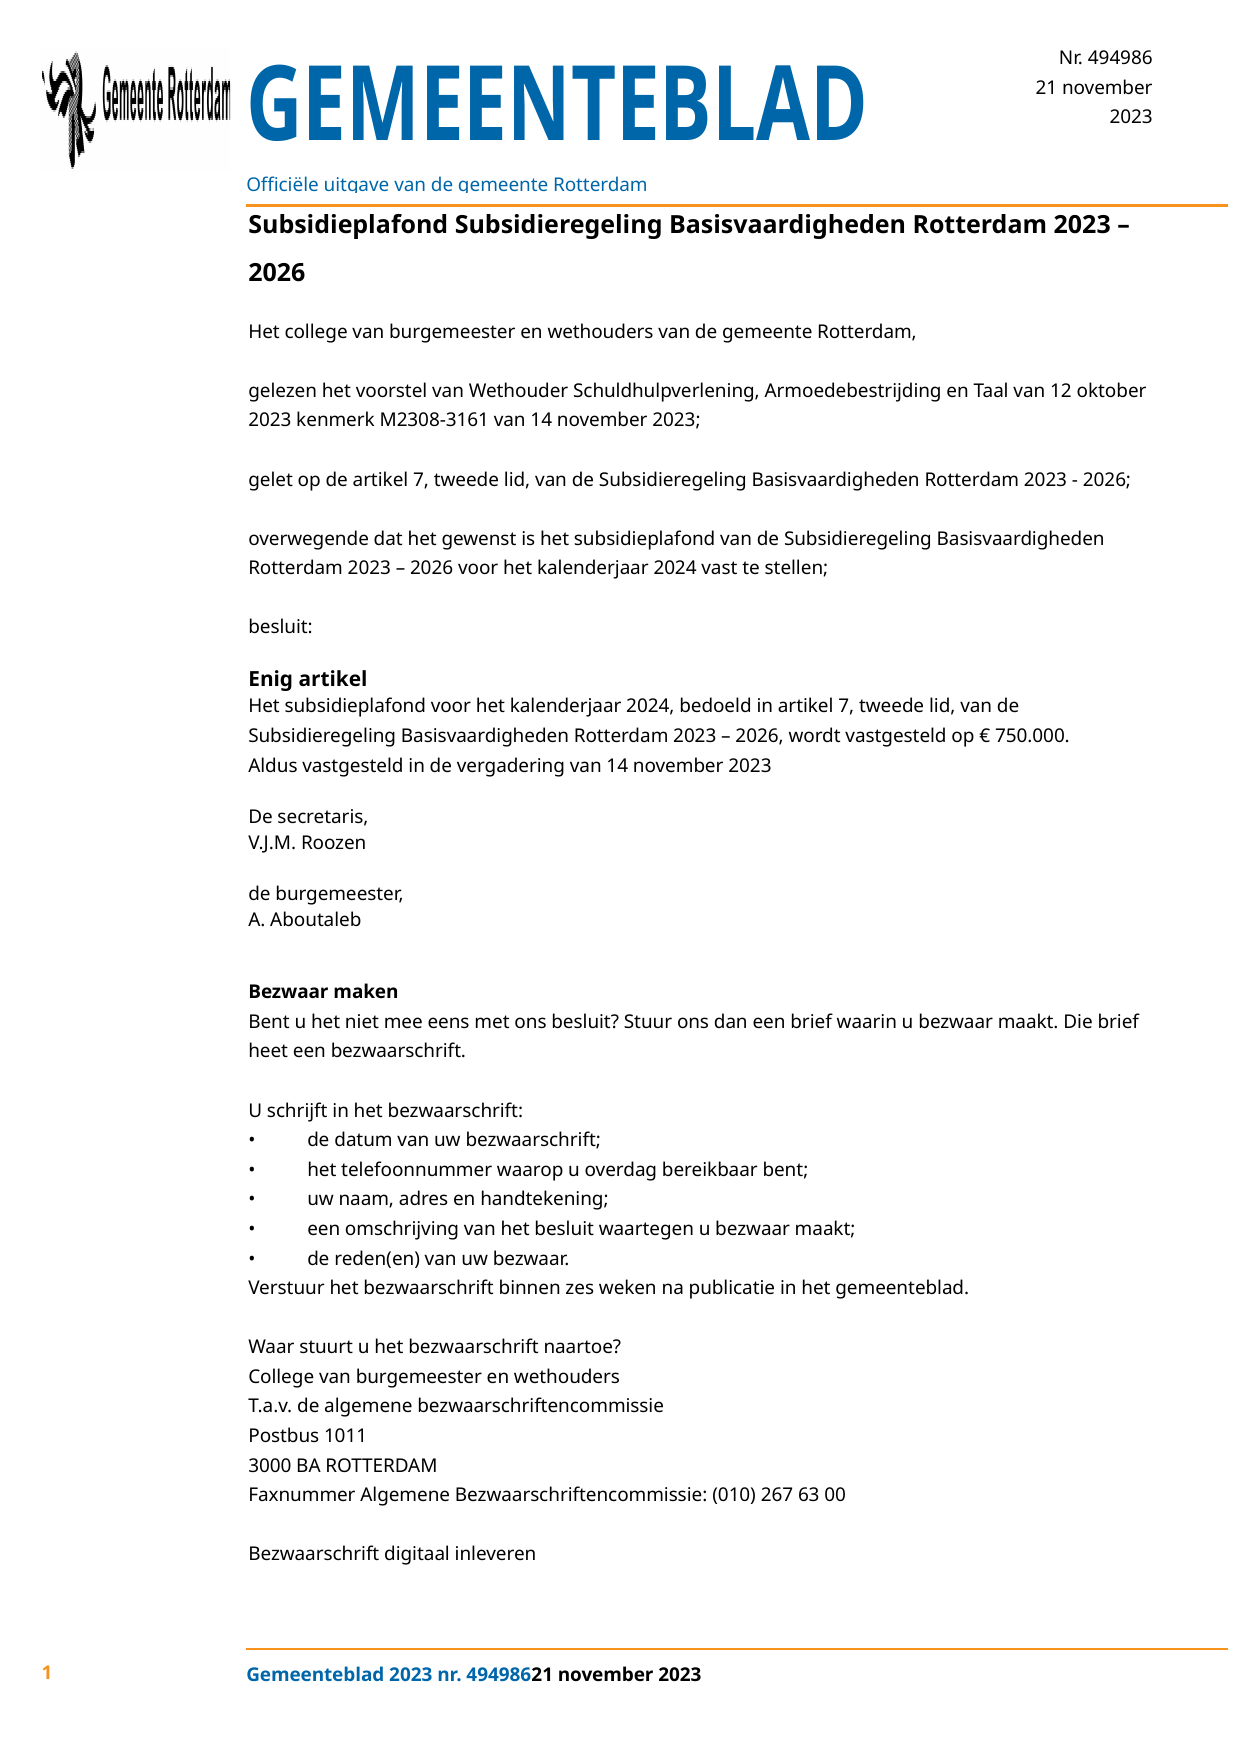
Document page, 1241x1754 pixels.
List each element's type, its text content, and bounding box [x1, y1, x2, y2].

text College van burgemeester en wethouders [248, 1363, 1152, 1389]
text gelet op de artikel 7, tweede lid, van de Subsidieregeling Basisvaardigheden Rotterdam 2023 - 2026; [248, 466, 1152, 492]
text Het college van burgemeester en wethouders van de gemeente Rotterdam, [248, 318, 1152, 344]
picture [41, 47, 231, 172]
text T.a.v. de algemene bezwaarschriftencommissie [248, 1393, 1152, 1418]
text overwegende dat het gewenst is het subsidieplafond van de Subsidieregeling Basisvaardigheden Rotterdam 2023 – 2026 voor het kalenderjaar 2024 vast te stellen; [248, 525, 1152, 580]
text Verstuur het bezwaarschrift binnen zes weken na publicatie in het gemeenteblad. [248, 1274, 1152, 1300]
text V.J.M. Roozen [248, 829, 1152, 855]
text A. Aboutaleb [248, 906, 1152, 932]
text Waar stuurt u het bezwaarschrift naartoe? [248, 1333, 1152, 1359]
text Enig artikel [248, 664, 1152, 693]
text 3000 BA ROTTERDAM [248, 1452, 1152, 1477]
text Bent u het niet mee eens met ons besluit? Stuur ons dan een brief waarin u bezwaar maakt. Die brief heet een bezwaarschrift. [248, 1008, 1152, 1063]
text Subsidieplafond Subsidieregeling Basisvaardigheden Rotterdam 2023 – 2026 [248, 207, 1152, 288]
text Het subsidieplafond voor het kalenderjaar 2024, bedoeld in artikel 7, tweede lid, van de Subsidieregeling Basisvaardigheden Rotterdam 2023 – 2026, wordt vastgesteld op € 750.000. [248, 693, 1152, 748]
text Postbus 1011 [248, 1422, 1152, 1448]
text de burgemeester, [248, 880, 1152, 906]
text Bezwaar maken [248, 978, 1152, 1004]
list de reden(en) van uw bezwaar. [248, 1245, 1152, 1270]
text Faxnummer Algemene Bezwaarschriftencommissie: (010) 267 63 00 [248, 1481, 1152, 1507]
text Bezwaarschrift digitaal inleveren [248, 1541, 1152, 1566]
list een omschrijving van het besluit waartegen u bezwaar maakt; [248, 1215, 1152, 1241]
list uw naam, adres en handtekening; [248, 1186, 1152, 1211]
text U schrijft in het bezwaarschrift: [248, 1097, 1152, 1122]
list het telefoonnummer waarop u overdag bereikbaar bent; [248, 1156, 1152, 1182]
text De secretaris, [248, 803, 1152, 829]
text Aldus vastgesteld in de vergadering van 14 november 2023 [248, 752, 1152, 777]
text besluit: [248, 614, 1152, 639]
text gelezen het voorstel van Wethouder Schuldhulpverlening, Armoedebestrijding en Taal van 12 oktober 2023 kenmerk M2308-3161 van 14 november 2023; [248, 377, 1152, 432]
list de datum van uw bezwaarschrift; [248, 1126, 1152, 1152]
